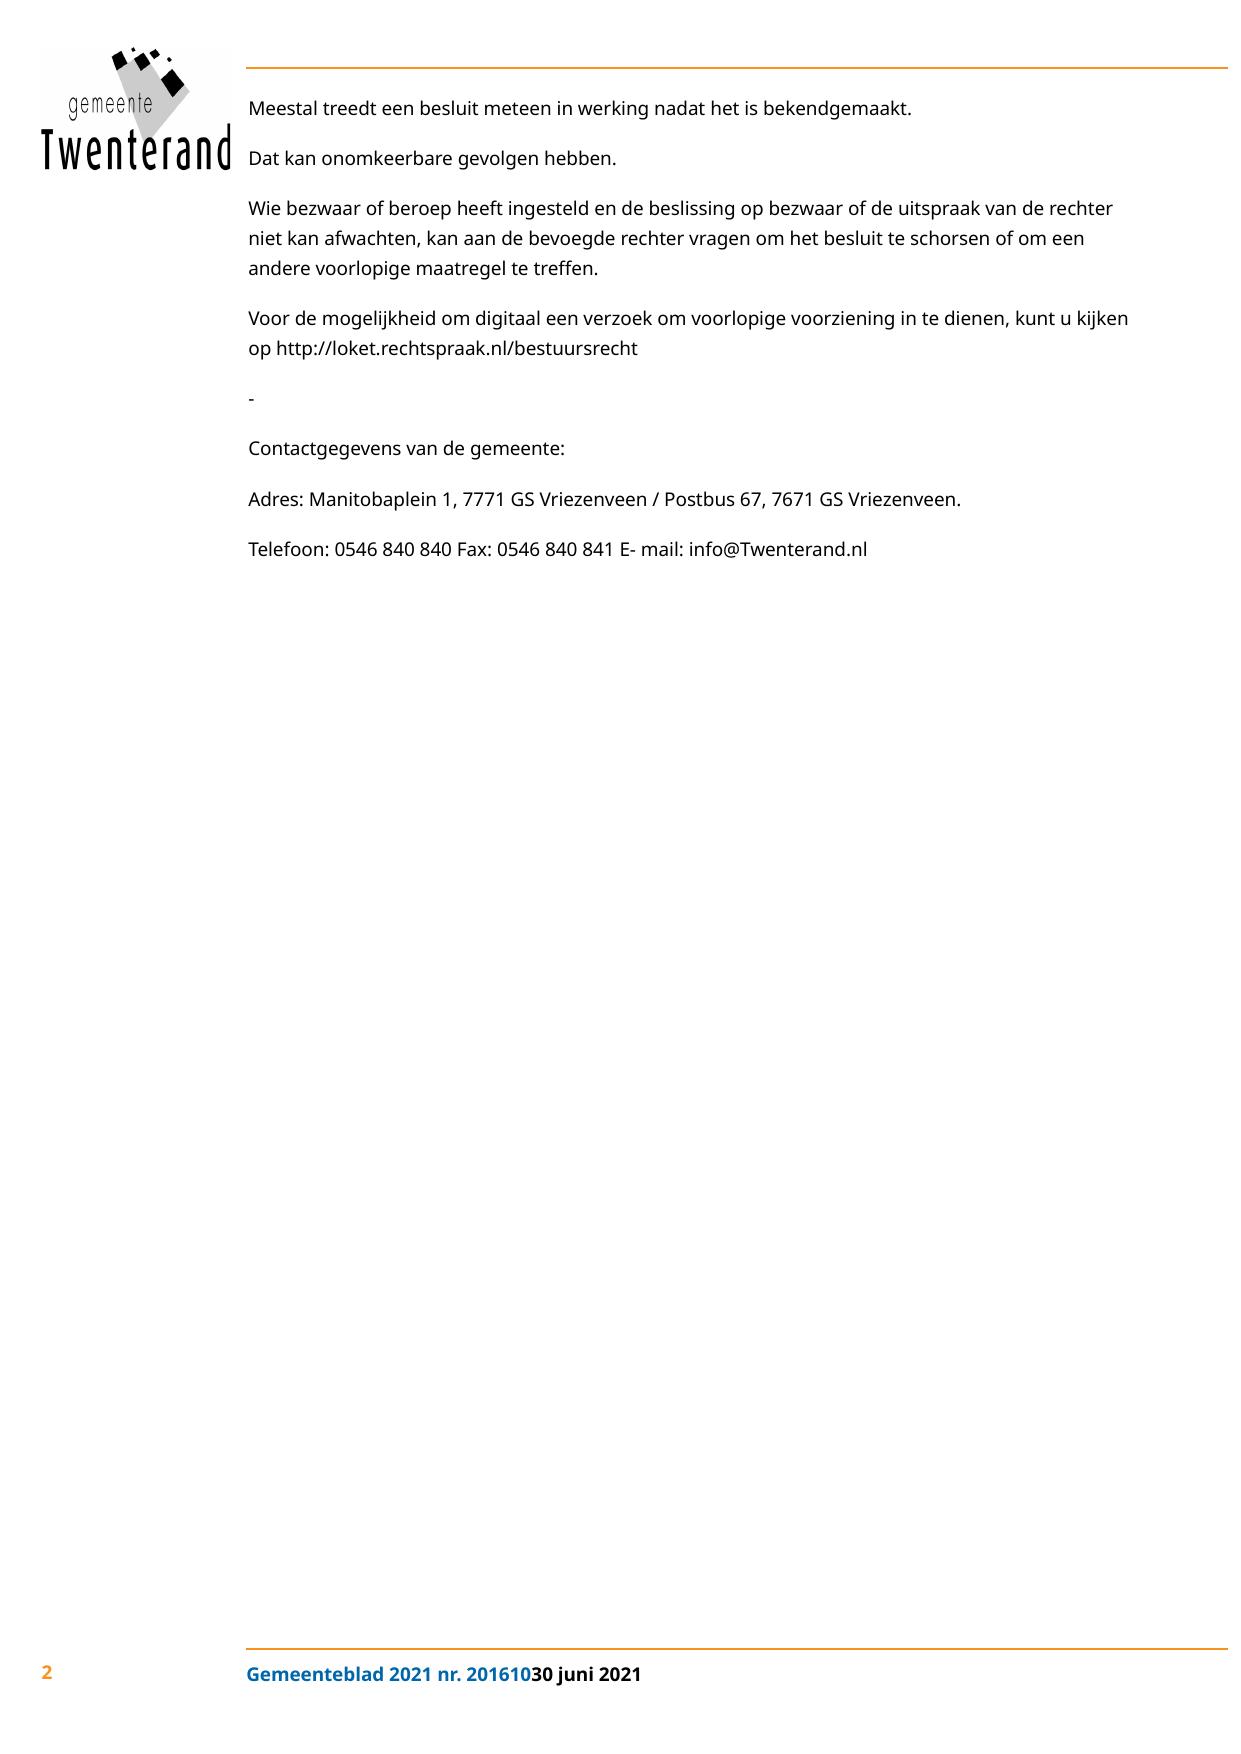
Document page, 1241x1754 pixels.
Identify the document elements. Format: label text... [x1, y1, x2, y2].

text Voor de mogelijkheid om digitaal een verzoek om voorlopige voorziening in te dienen, kunt u kijken op http://loket.rechtspraak.nl/bestuursrecht [248, 305, 1152, 361]
text Dat kan onomkeerbare gevolgen hebben. [248, 145, 1152, 171]
text Contactgegevens van de gemeente: [248, 436, 1152, 461]
text Telefoon: 0546 840 840 Fax: 0546 840 841 E- mail: info@Twenterand.nl [248, 536, 1152, 562]
picture [41, 47, 231, 172]
text Wie bezwaar of beroep heeft ingesteld en de beslissing op bezwaar of de uitspraak van de rechter niet kan afwachten, kan aan de bevoegde rechter vragen om het besluit te schorsen of om een andere voorlopige maatregel te treffen. [248, 196, 1152, 281]
text - [248, 385, 1152, 411]
text Adres: Manitobaplein 1, 7771 GS Vriezenveen / Postbus 67, 7671 GS Vriezenveen. [248, 486, 1152, 512]
text Meestal treedt een besluit meteen in werking nadat het is bekendgemaakt. [248, 95, 1152, 121]
